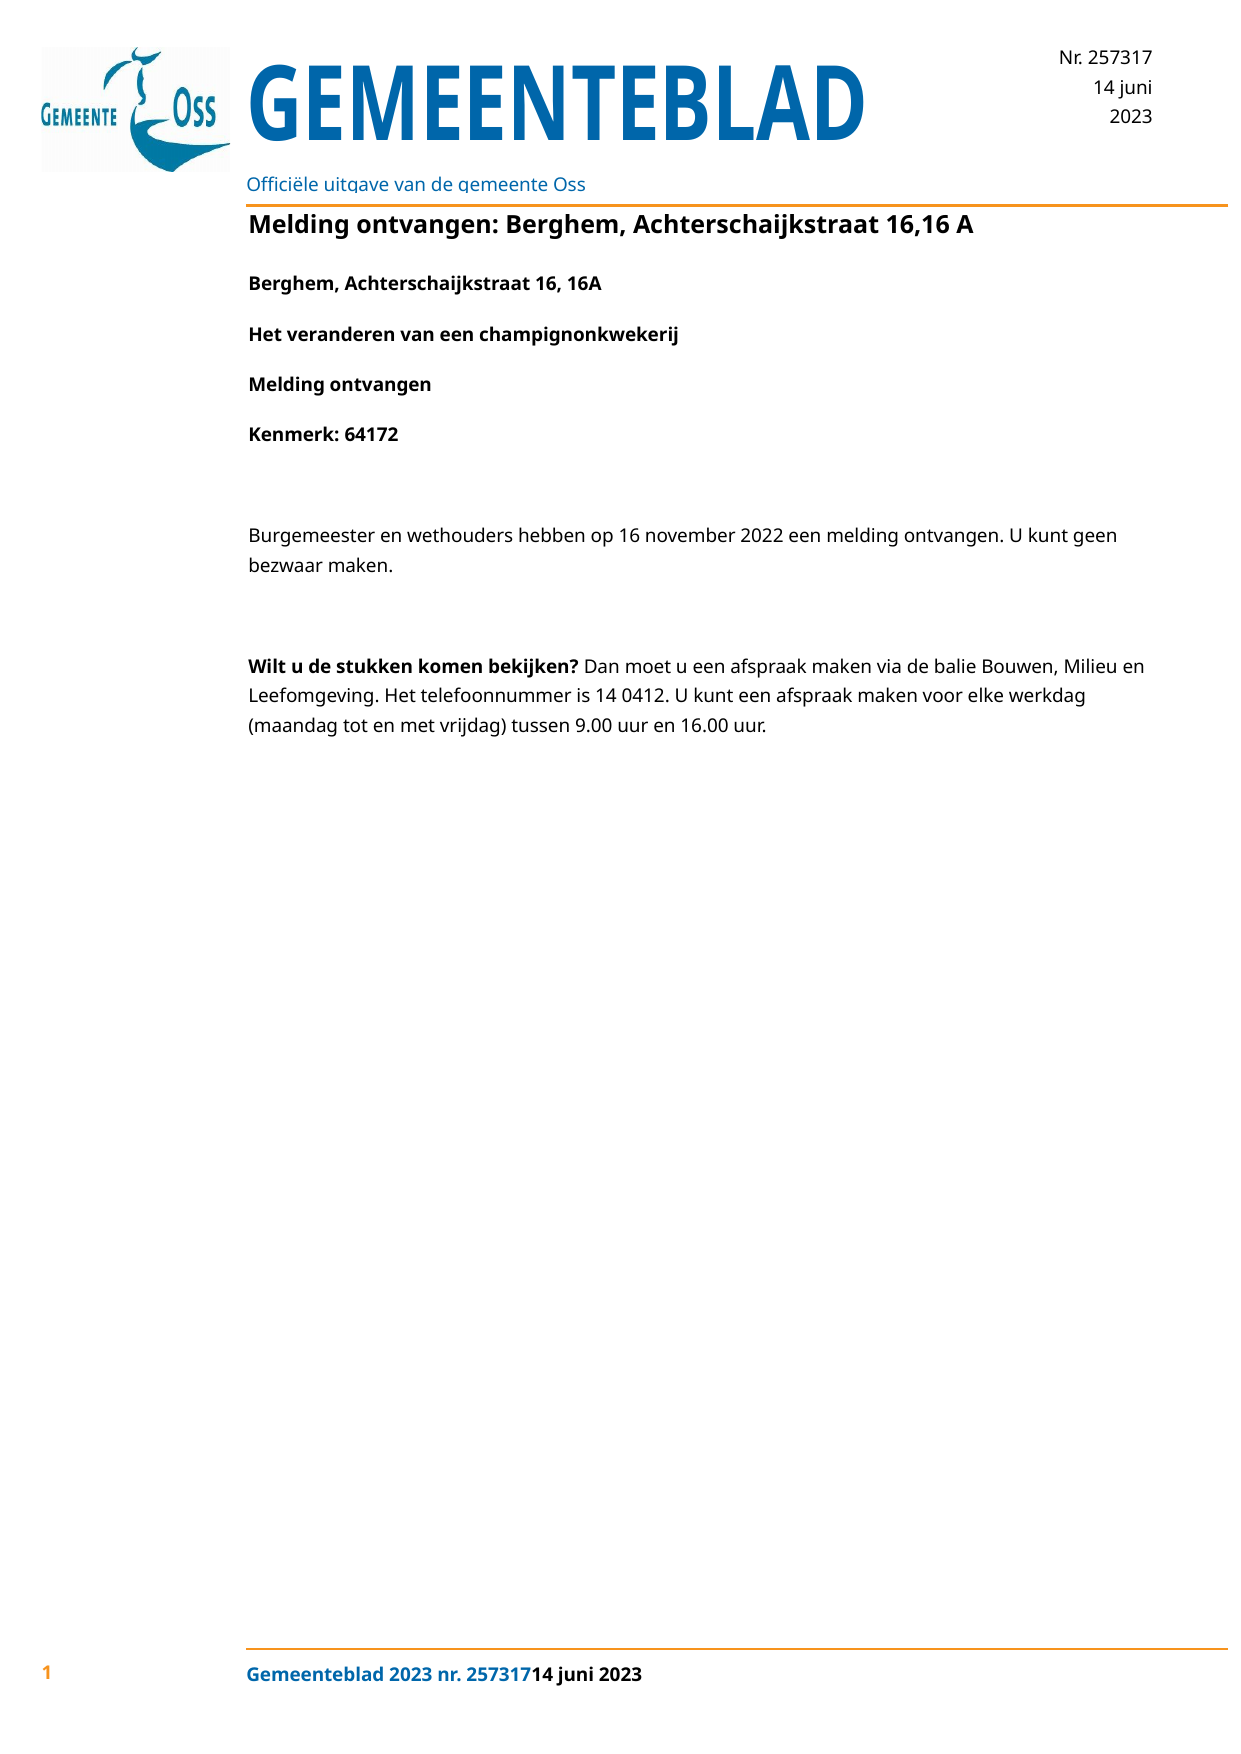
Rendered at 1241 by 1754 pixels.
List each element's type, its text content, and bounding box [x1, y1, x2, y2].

text Melding ontvangen: Berghem, Achterschaijkstraat 16,16 A [248, 207, 1152, 241]
text Het veranderen van een champignonkwekerij [248, 321, 1152, 346]
text Berghem, Achterschaijkstraat 16, 16A [248, 270, 1152, 296]
text Kenmerk: 64172 [248, 422, 1152, 447]
text Wilt u de stukken komen bekijken? Dan moet u een afspraak maken via de balie Bouwen, Milieu en Leefomgeving. Het telefoonnummer is 14 0412. U kunt een afspraak maken voor elke werkdag (maandag tot en met vrijdag) tussen 9.00 uur en 16.00 uur. [248, 653, 1152, 738]
text Melding ontvangen [248, 371, 1152, 397]
picture [41, 47, 231, 172]
text Burgemeester en wethouders hebben op 16 november 2022 een melding ontvangen. U kunt geen bezwaar maken. [248, 522, 1152, 578]
